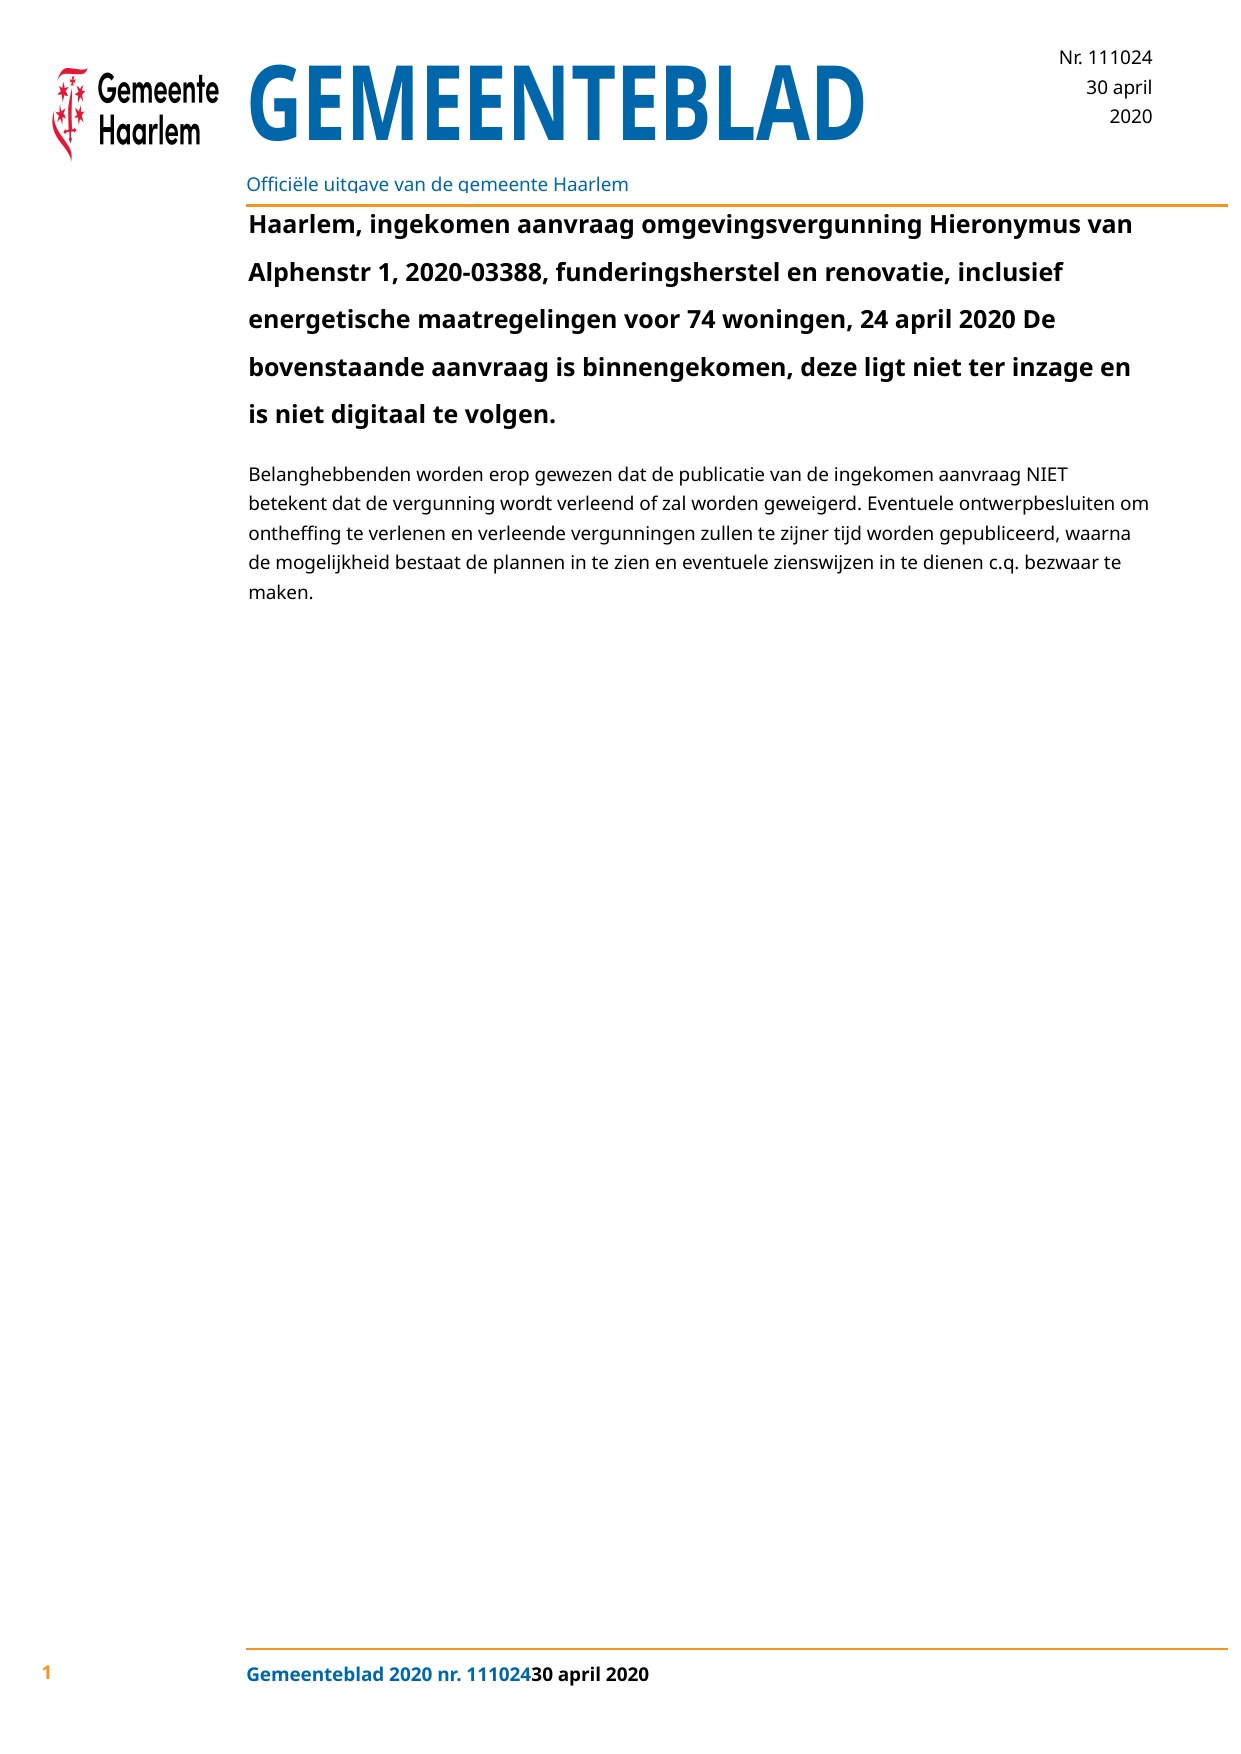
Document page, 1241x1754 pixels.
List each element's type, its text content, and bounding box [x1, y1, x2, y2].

picture [41, 47, 231, 172]
text Haarlem, ingekomen aanvraag omgevingsvergunning Hieronymus van Alphenstr 1, 2020-03388, funderingsherstel en renovatie, inclusief energetische maatregelingen voor 74 woningen, 24 april 2020 De bovenstaande aanvraag is binnengekomen, deze ligt niet ter inzage en is niet digitaal te volgen. [248, 207, 1152, 431]
text Belanghebbenden worden erop gewezen dat de publicatie van de ingekomen aanvraag NIET betekent dat de vergunning wordt verleend of zal worden geweigerd. Eventuele ontwerpbesluiten om ontheffing te verlenen en verleende vergunningen zullen te zijner tijd worden gepubliceerd, waarna de mogelijkheid bestaat de plannen in te zien en eventuele zienswijzen in te dienen c.q. bezwaar te maken. [248, 461, 1152, 605]
